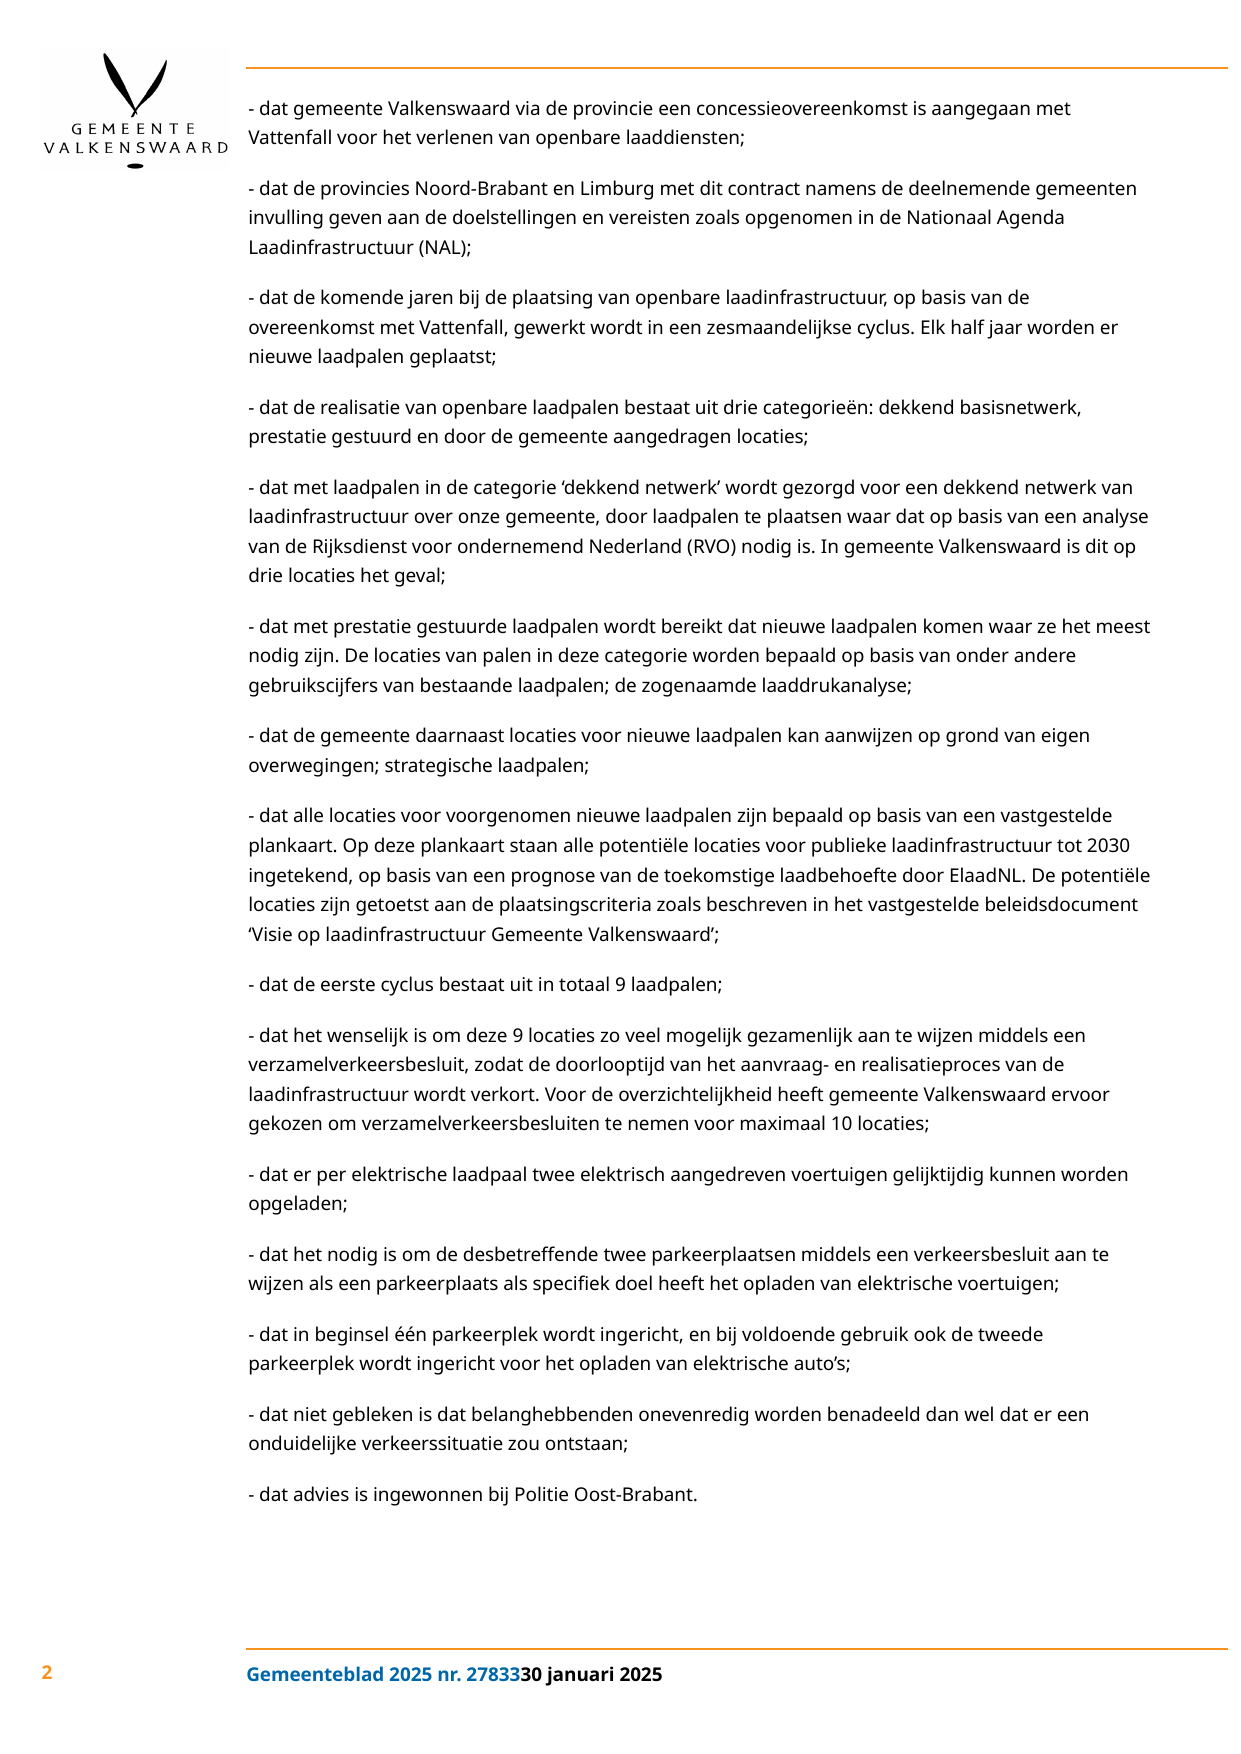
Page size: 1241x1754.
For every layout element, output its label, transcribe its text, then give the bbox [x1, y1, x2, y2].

text - dat met prestatie gestuurde laadpalen wordt bereikt dat nieuwe laadpalen komen waar ze het meest nodig zijn. De locaties van palen in deze categorie worden bepaald op basis van onder andere gebruikscijfers van bestaande laadpalen; de zogenaamde laaddrukanalyse; [248, 613, 1152, 698]
text - dat de komende jaren bij de plaatsing van openbare laadinfrastructuur, op basis van de overeenkomst met Vattenfall, gewerkt wordt in een zesmaandelijkse cyclus. Elk half jaar worden er nieuwe laadpalen geplaatst; [248, 284, 1152, 369]
text - dat alle locaties voor voorgenomen nieuwe laadpalen zijn bepaald op basis van een vastgestelde plankaart. Op deze plankaart staan alle potentiële locaties voor publieke laadinfrastructuur tot 2030 ingetekend, op basis van een prognose van de toekomstige laadbehoefte door ElaadNL. De potentiële locaties zijn getoetst aan de plaatsingscriteria zoals beschreven in het vastgestelde beleidsdocument ‘Visie op laadinfrastructuur Gemeente Valkenswaard’; [248, 803, 1152, 947]
text - dat het wenselijk is om deze 9 locaties zo veel mogelijk gezamenlijk aan te wijzen middels een verzamelverkeersbesluit, zodat de doorlooptijd van het aanvraag- en realisatieproces van de laadinfrastructuur wordt verkort. Voor de overzichtelijkheid heeft gemeente Valkenswaard ervoor gekozen om verzamelverkeersbesluiten te nemen voor maximaal 10 locaties; [248, 1022, 1152, 1136]
text - dat advies is ingewonnen bij Politie Oost-Brabant. [248, 1481, 1152, 1507]
text - dat gemeente Valkenswaard via de provincie een concessieovereenkomst is aangegaan met Vattenfall voor het verlenen van openbare laaddiensten; [248, 95, 1152, 150]
text - dat met laadpalen in de categorie ‘dekkend netwerk’ wordt gezorgd voor een dekkend netwerk van laadinfrastructuur over onze gemeente, door laadpalen te plaatsen waar dat op basis van een analyse van de Rijksdienst voor ondernemend Nederland (RVO) nodig is. In gemeente Valkenswaard is dit op drie locaties het geval; [248, 474, 1152, 588]
text - dat er per elektrische laadpaal twee elektrisch aangedreven voertuigen gelijktijdig kunnen worden opgeladen; [248, 1161, 1152, 1216]
text - dat de provincies Noord-Brabant en Limburg met dit contract namens de deelnemende gemeenten invulling geven aan de doelstellingen en vereisten zoals opgenomen in de Nationaal Agenda Laadinfrastructuur (NAL); [248, 175, 1152, 260]
text - dat de gemeente daarnaast locaties voor nieuwe laadpalen kan aanwijzen op grond van eigen overwegingen; strategische laadpalen; [248, 723, 1152, 778]
text - dat de realisatie van openbare laadpalen bestaat uit drie categorieën: dekkend basisnetwerk, prestatie gestuurd en door de gemeente aangedragen locaties; [248, 394, 1152, 449]
text - dat in beginsel één parkeerplek wordt ingericht, en bij voldoende gebruik ook de tweede parkeerplek wordt ingericht voor het opladen van elektrische auto’s; [248, 1321, 1152, 1376]
picture [41, 47, 231, 172]
text - dat het nodig is om de desbetreffende twee parkeerplaatsen middels een verkeersbesluit aan te wijzen als een parkeerplaats als specifiek doel heeft het opladen van elektrische voertuigen; [248, 1241, 1152, 1296]
text - dat de eerste cyclus bestaat uit in totaal 9 laadpalen; [248, 971, 1152, 997]
text - dat niet gebleken is dat belanghebbenden onevenredig worden benadeeld dan wel dat er een onduidelijke verkeerssituatie zou ontstaan; [248, 1401, 1152, 1456]
